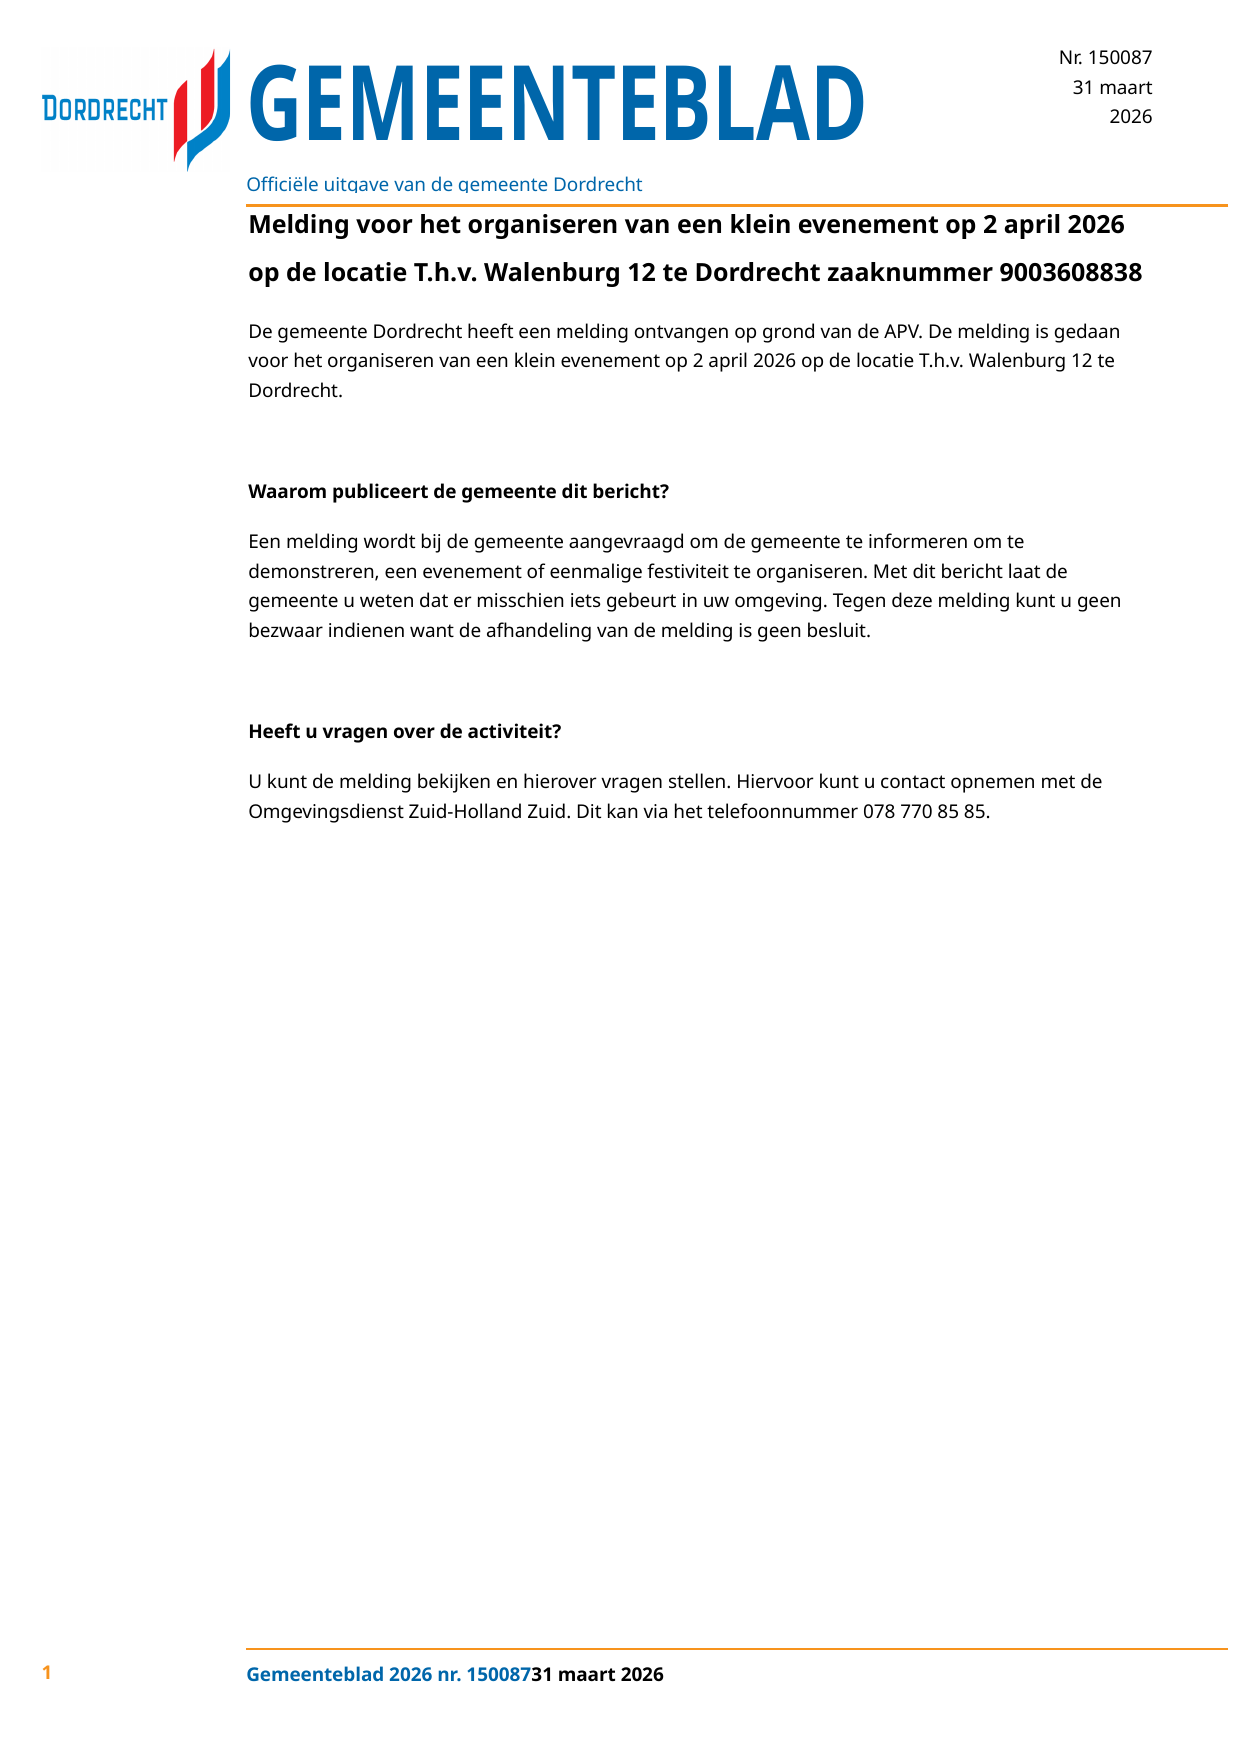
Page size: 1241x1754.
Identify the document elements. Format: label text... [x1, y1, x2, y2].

text Melding voor het organiseren van een klein evenement op 2 april 2026 op de locatie T.h.v. Walenburg 12 te Dordrecht zaaknummer 9003608838 [248, 207, 1152, 288]
text Waarom publiceert de gemeente dit bericht? [248, 478, 1152, 504]
text Een melding wordt bij de gemeente aangevraagd om de gemeente te informeren om te demonstreren, een evenement of eenmalige festiviteit te organiseren. Met dit bericht laat de gemeente u weten dat er misschien iets gebeurt in uw omgeving. Tegen deze melding kunt u geen bezwaar indienen want de afhandeling van de melding is geen besluit. [248, 528, 1152, 643]
picture [41, 47, 231, 172]
text U kunt de melding bekijken en hierover vragen stellen. Hiervoor kunt u contact opnemen met de Omgevingsdienst Zuid-Holland Zuid. Dit kan via het telefoonnummer 078 770 85 85. [248, 768, 1152, 824]
text De gemeente Dordrecht heeft een melding ontvangen op grond van de APV. De melding is gedaan voor het organiseren van een klein evenement op 2 april 2026 op de locatie T.h.v. Walenburg 12 te Dordrecht. [248, 318, 1152, 403]
text Heeft u vragen over de activiteit? [248, 718, 1152, 744]
